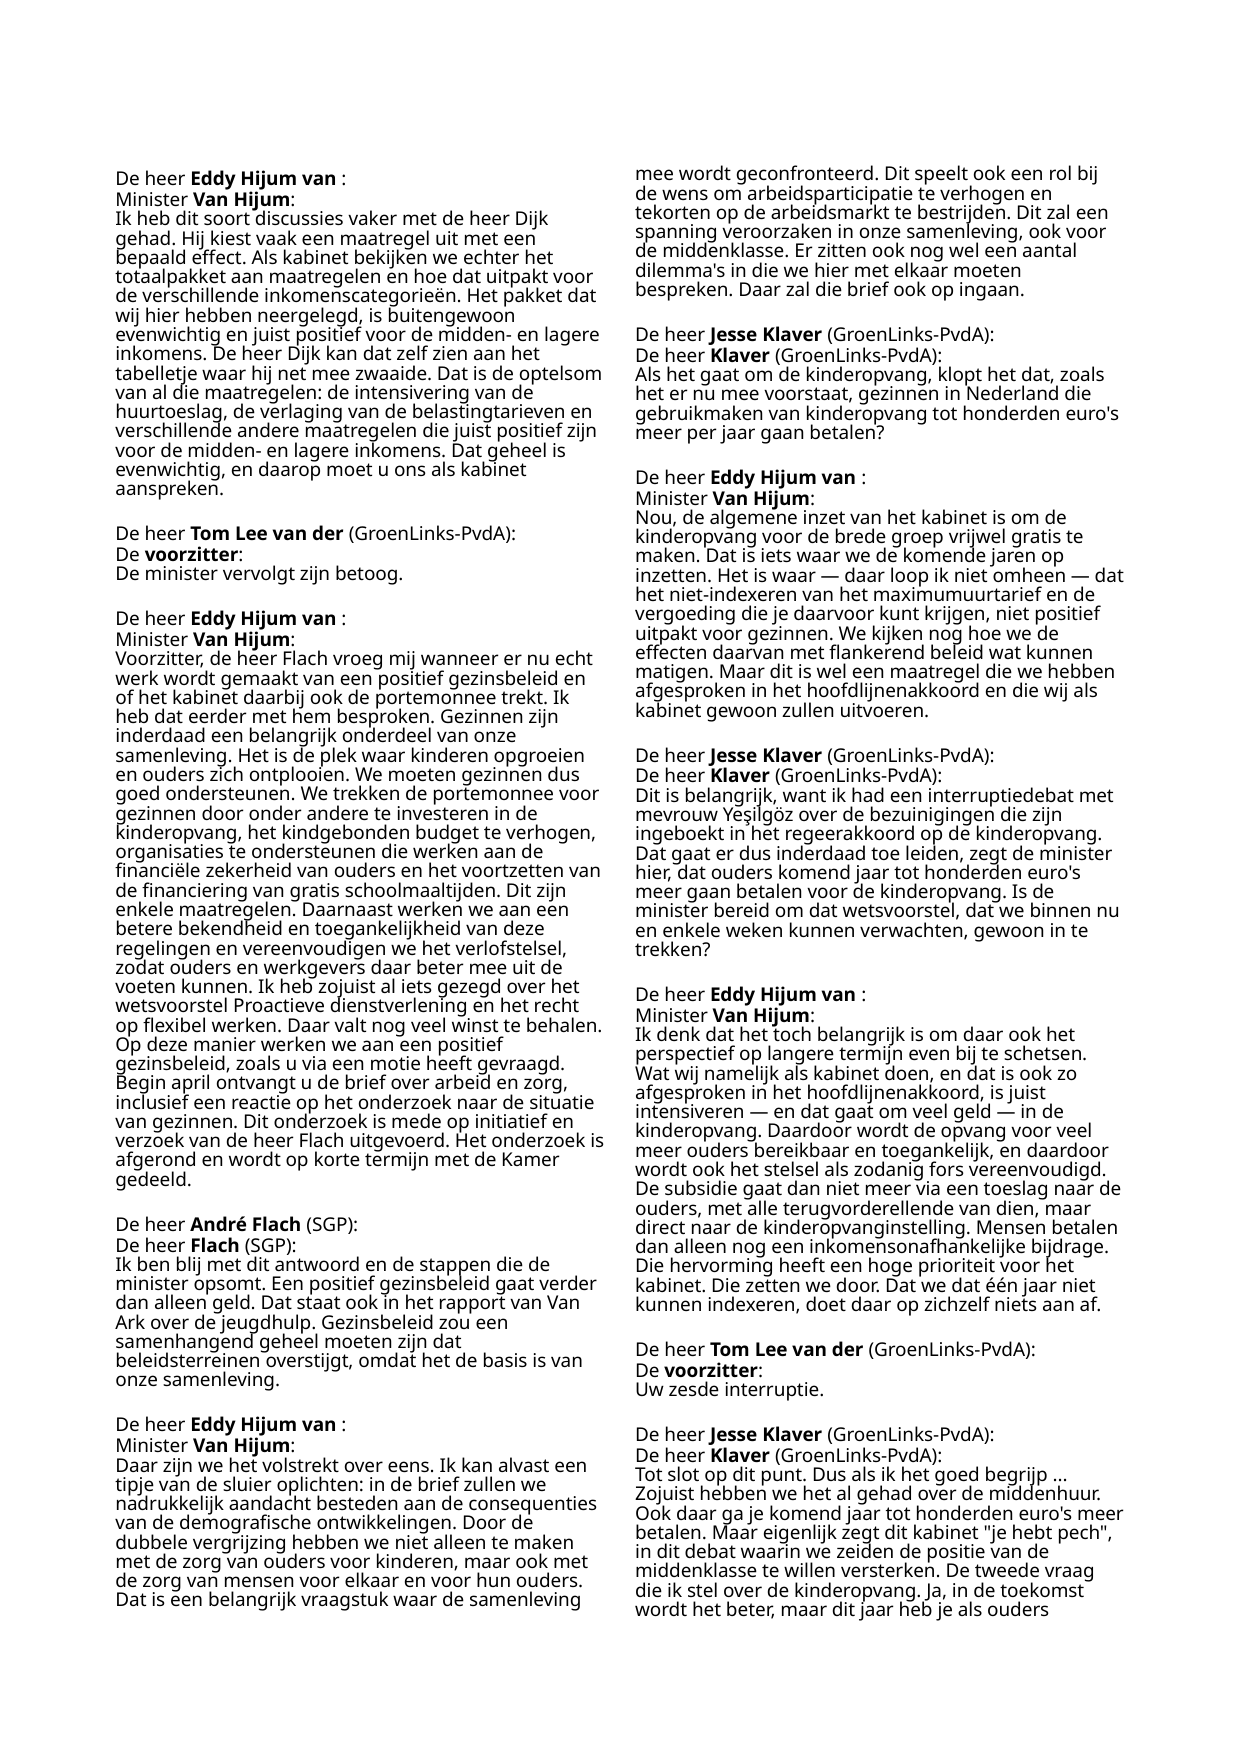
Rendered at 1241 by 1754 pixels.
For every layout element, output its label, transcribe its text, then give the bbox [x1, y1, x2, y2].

text De minister vervolgt zijn betoog. [115, 565, 605, 584]
text Tot slot op dit punt. Dus als ik het goed begrijp ... Zojuist hebben we het al gehad over de middenhuur. Ook daar ga je komend jaar tot honderden euro's meer betalen. Maar eigenlijk zegt dit kabinet "je hebt pech", in dit debat waarin we zeiden de positie van de middenklasse te willen versterken. De tweede vraag die ik stel over de kinderopvang. Ja, in de toekomst wordt het beter, maar dit jaar heb je als ouders [635, 1466, 1125, 1620]
text Minister Van Hijum: [115, 191, 605, 210]
text De heer André Flach (SGP): [115, 1211, 605, 1237]
text De heer Eddy Hijum van : [115, 605, 605, 631]
text Als het gaat om de kinderopvang, klopt het dat, zoals het er nu mee voorstaat, gezinnen in Nederland die gebruikmaken van kinderopvang tot honderden euro's meer per jaar gaan betalen? [635, 366, 1125, 443]
text De heer Klaver (GroenLinks-PvdA): [635, 347, 1125, 366]
text Ik heb dit soort discussies vaker met de heer Dijk gehad. Hij kiest vaak een maatregel uit met een bepaald effect. Als kabinet bekijken we echter het totaalpakket aan maatregelen en hoe dat uitpakt voor de verschillende inkomenscategorieën. Het pakket dat wij hier hebben neergelegd, is buitengewoon evenwichtig en juist positief voor de midden- en lagere inkomens. De heer Dijk kan dat zelf zien aan het tabelletje waar hij net mee zwaaide. Dat is de optelsom van al die maatregelen: de intensivering van de huurtoeslag, de verlaging van de belastingtarieven en verschillende andere maatregelen die juist positief zijn voor de midden- en lagere inkomens. Dat geheel is evenwichtig, en daarop moet u ons als kabinet aanspreken. [115, 210, 605, 499]
text mee wordt geconfronteerd. Dit speelt ook een rol bij de wens om arbeidsparticipatie te verhogen en tekorten op de arbeidsmarkt te bestrijden. Dit zal een spanning veroorzaken in onze samenleving, ook voor de middenklasse. Er zitten ook nog wel een aantal dilemma's in die we hier met elkaar moeten bespreken. Daar zal die brief ook op ingaan. [635, 165, 1125, 300]
text De heer Jesse Klaver (GroenLinks-PvdA): [635, 321, 1125, 347]
text Minister Van Hijum: [115, 631, 605, 650]
text De voorzitter: [115, 546, 605, 565]
text Minister Van Hijum: [635, 490, 1125, 509]
text De heer Klaver (GroenLinks-PvdA): [635, 1447, 1125, 1466]
text De heer Klaver (GroenLinks-PvdA): [635, 767, 1125, 787]
text Ik ben blij met dit antwoord en de stappen die de minister opsomt. Een positief gezinsbeleid gaat verder dan alleen geld. Dat staat ook in het rapport van Van Ark over de jeugdhulp. Gezinsbeleid zou een samenhangend geheel moeten zijn dat beleidsterreinen overstijgt, omdat het de basis is van onze samenleving. [115, 1256, 605, 1391]
text Nou, de algemene inzet van het kabinet is om de kinderopvang voor de brede groep vrijwel gratis te maken. Dat is iets waar we de komende jaren op inzetten. Het is waar — daar loop ik niet omheen — dat het niet-indexeren van het maximumuurtarief en de vergoeding die je daarvoor kunt krijgen, niet positief uitpakt voor gezinnen. We kijken nog hoe we de effecten daarvan met flankerend beleid wat kunnen matigen. Maar dit is wel een maatregel die we hebben afgesproken in het hoofdlijnenakkoord en die wij als kabinet gewoon zullen uitvoeren. [635, 509, 1125, 721]
text De heer Tom Lee van der (GroenLinks-PvdA): [115, 520, 605, 546]
text De voorzitter: [635, 1362, 1125, 1381]
text De heer Jesse Klaver (GroenLinks-PvdA): [635, 742, 1125, 767]
text Ik denk dat het toch belangrijk is om daar ook het perspectief op langere termijn even bij te schetsen. Wat wij namelijk als kabinet doen, en dat is ook zo afgesproken in het hoofdlijnenakkoord, is juist intensiveren — en dat gaat om veel geld — in de kinderopvang. Daardoor wordt de opvang voor veel meer ouders bereikbaar en toegankelijk, en daardoor wordt ook het stelsel als zodanig fors vereenvoudigd. De subsidie gaat dan niet meer via een toeslag naar de ouders, met alle terugvorderellende van dien, maar direct naar de kinderopvanginstelling. Mensen betalen dan alleen nog een inkomensonafhankelijke bijdrage. Die hervorming heeft een hoge prioriteit voor het kabinet. Die zetten we door. Dat we dat één jaar niet kunnen indexeren, doet daar op zichzelf niets aan af. [635, 1026, 1125, 1315]
text De heer Eddy Hijum van : [635, 464, 1125, 490]
text De heer Eddy Hijum van : [635, 981, 1125, 1007]
text De heer Eddy Hijum van : [115, 1412, 605, 1437]
text Dit is belangrijk, want ik had een interruptiedebat met mevrouw Yeşilgöz over de bezuinigingen die zijn ingeboekt in het regeerakkoord op de kinderopvang. Dat gaat er dus inderdaad toe leiden, zegt de minister hier, dat ouders komend jaar tot honderden euro's meer gaan betalen voor de kinderopvang. Is de minister bereid om dat wetsvoorstel, dat we binnen nu en enkele weken kunnen verwachten, gewoon in te trekken? [635, 787, 1125, 960]
text Voorzitter, de heer Flach vroeg mij wanneer er nu echt werk wordt gemaakt van een positief gezinsbeleid en of het kabinet daarbij ook de portemonnee trekt. Ik heb dat eerder met hem besproken. Gezinnen zijn inderdaad een belangrijk onderdeel van onze samenleving. Het is de plek waar kinderen opgroeien en ouders zich ontplooien. We moeten gezinnen dus goed ondersteunen. We trekken de portemonnee voor gezinnen door onder andere te investeren in de kinderopvang, het kindgebonden budget te verhogen, organisaties te ondersteunen die werken aan de financiële zekerheid van ouders en het voortzetten van de financiering van gratis schoolmaaltijden. Dit zijn enkele maatregelen. Daarnaast werken we aan een betere bekendheid en toegankelijkheid van deze regelingen en vereenvoudigen we het verlofstelsel, zodat ouders en werkgevers daar beter mee uit de voeten kunnen. Ik heb zojuist al iets gezegd over het wetsvoorstel Proactieve dienstverlening en het recht op flexibel werken. Daar valt nog veel winst te behalen. Op deze manier werken we aan een positief gezinsbeleid, zoals u via een motie heeft gevraagd. Begin april ontvangt u de brief over arbeid en zorg, inclusief een reactie op het onderzoek naar de situatie van gezinnen. Dit onderzoek is mede op initiatief en verzoek van de heer Flach uitgevoerd. Het onderzoek is afgerond en wordt op korte termijn met de Kamer gedeeld. [115, 650, 605, 1190]
text De heer Eddy Hijum van : [115, 165, 605, 191]
text De heer Tom Lee van der (GroenLinks-PvdA): [635, 1336, 1125, 1362]
text Minister Van Hijum: [635, 1007, 1125, 1026]
text De heer Jesse Klaver (GroenLinks-PvdA): [635, 1421, 1125, 1447]
text Daar zijn we het volstrekt over eens. Ik kan alvast een tipje van de sluier oplichten: in de brief zullen we nadrukkelijk aandacht besteden aan de consequenties van de demografische ontwikkelingen. Door de dubbele vergrijzing hebben we niet alleen te maken met de zorg van ouders voor kinderen, maar ook met de zorg van mensen voor elkaar en voor hun ouders. Dat is een belangrijk vraagstuk waar de samenleving [115, 1457, 605, 1611]
text De heer Flach (SGP): [115, 1237, 605, 1256]
text Minister Van Hijum: [115, 1437, 605, 1457]
text Uw zesde interruptie. [635, 1381, 1125, 1400]
